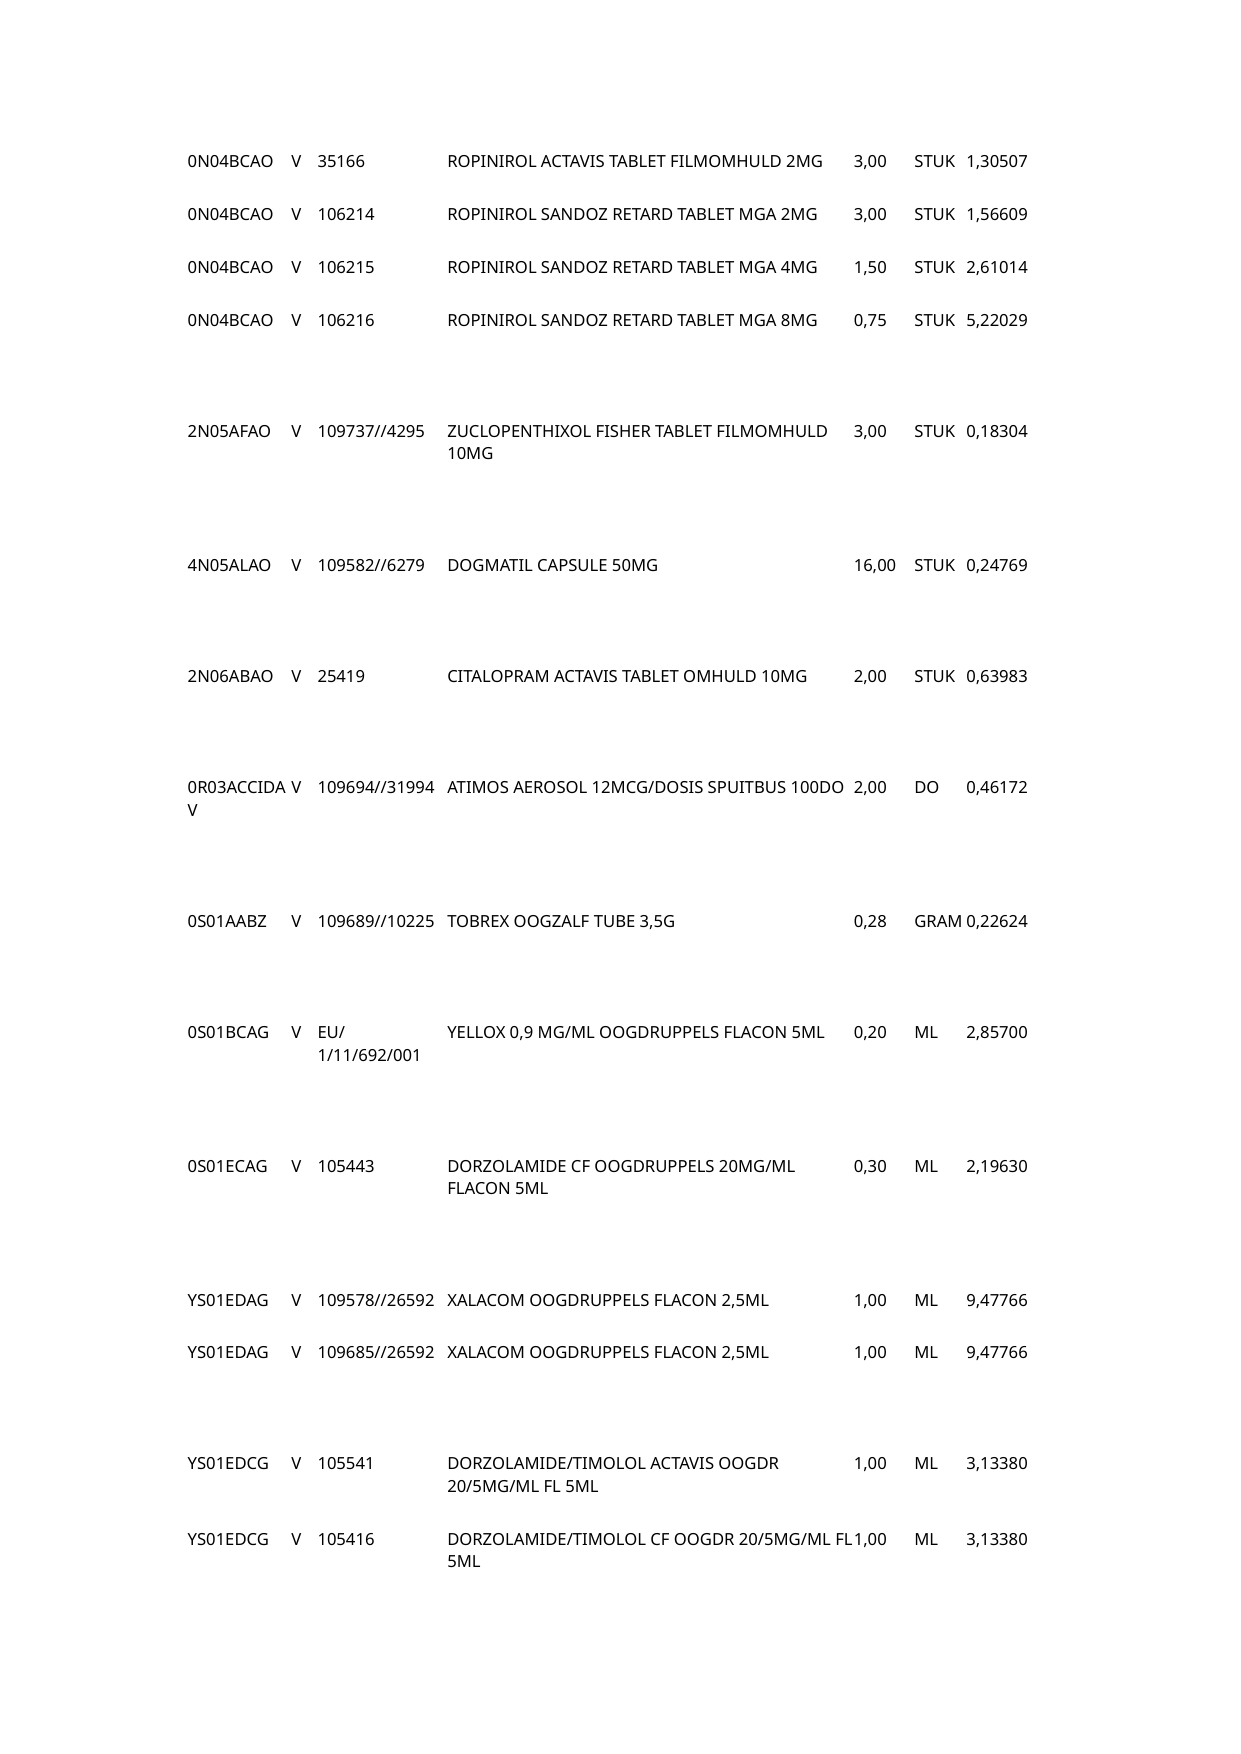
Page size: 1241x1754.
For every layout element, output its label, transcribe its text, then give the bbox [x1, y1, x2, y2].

table_cell [914, 606, 966, 664]
table_cell [291, 1394, 317, 1452]
table_cell [447, 1394, 853, 1452]
table_cell 16,00 [854, 553, 914, 606]
table_cell 3,00 [854, 150, 914, 203]
table_cell GRAM [914, 909, 966, 962]
table_cell 9,47766 [966, 1341, 1053, 1393]
table_cell [914, 361, 966, 419]
table_cell 2,00 [854, 775, 914, 851]
table_cell [914, 717, 966, 775]
table_cell V [291, 664, 317, 717]
table_cell [317, 717, 447, 775]
table_cell [854, 962, 914, 1020]
table_cell STUK [914, 308, 966, 361]
table_cell [854, 495, 914, 553]
table_cell [966, 1096, 1053, 1154]
table_cell 0,20 [854, 1020, 914, 1096]
table_cell YS01EDCG [188, 1528, 291, 1603]
table_cell 0N04BCAO [188, 308, 291, 361]
table_cell [854, 1096, 914, 1154]
table_cell V [291, 909, 317, 962]
table_cell 109689//10225 [317, 909, 447, 962]
table_cell 3,13380 [966, 1528, 1053, 1603]
table_cell V [291, 150, 317, 203]
table_cell 35166 [317, 150, 447, 203]
table_cell 0,24769 [966, 553, 1053, 606]
table_cell [447, 717, 853, 775]
table_cell XALACOM OOGDRUPPELS FLACON 2,5ML [447, 1288, 853, 1341]
table_cell EU/1/11/692/001 [317, 1020, 447, 1096]
table_cell [854, 1394, 914, 1452]
table_cell STUK [914, 664, 966, 717]
table_cell ML [914, 1020, 966, 1096]
table_cell [914, 495, 966, 553]
table_cell 0,18304 [966, 419, 1053, 495]
table_cell 2N05AFAO [188, 419, 291, 495]
table_cell YS01EDCG [188, 1452, 291, 1527]
table_cell [317, 1230, 447, 1288]
table_cell 105541 [317, 1452, 447, 1527]
table_cell V [291, 255, 317, 308]
table_cell 1,00 [854, 1528, 914, 1603]
table_cell ML [914, 1528, 966, 1603]
table_cell DORZOLAMIDE CF OOGDRUPPELS 20MG/ML FLACON 5ML [447, 1154, 853, 1230]
table_cell [854, 717, 914, 775]
table_cell [447, 1096, 853, 1154]
table_cell 2,19630 [966, 1154, 1053, 1230]
table_cell 0,30 [854, 1154, 914, 1230]
table_cell [317, 1096, 447, 1154]
table_cell [447, 495, 853, 553]
table_cell 0S01BCAG [188, 1020, 291, 1096]
table_cell 2,61014 [966, 255, 1053, 308]
table_cell [291, 1230, 317, 1288]
table_cell [966, 717, 1053, 775]
table_cell [966, 606, 1053, 664]
table_cell ML [914, 1288, 966, 1341]
table_cell [914, 1230, 966, 1288]
table_cell 109578//26592 [317, 1288, 447, 1341]
table_cell [854, 606, 914, 664]
table_cell [188, 1394, 291, 1452]
table_cell [966, 1394, 1053, 1452]
table_cell YELLOX 0,9 MG/ML OOGDRUPPELS FLACON 5ML [447, 1020, 853, 1096]
table_cell 106214 [317, 203, 447, 255]
table_cell [188, 1096, 291, 1154]
table_cell V [291, 1528, 317, 1603]
table_cell ROPINIROL ACTAVIS TABLET FILMOMHULD 2MG [447, 150, 853, 203]
table_cell [966, 361, 1053, 419]
table_cell V [291, 1341, 317, 1393]
table_cell [188, 717, 291, 775]
table_cell 109685//26592 [317, 1341, 447, 1393]
table_cell 105416 [317, 1528, 447, 1603]
table_cell [317, 851, 447, 909]
table_cell 0,22624 [966, 909, 1053, 962]
table_cell [317, 495, 447, 553]
table_cell YS01EDAG [188, 1288, 291, 1341]
table_cell 0,46172 [966, 775, 1053, 851]
table_cell [447, 1230, 853, 1288]
table_cell [447, 962, 853, 1020]
table_cell [966, 851, 1053, 909]
table_cell V [291, 553, 317, 606]
table_cell [291, 361, 317, 419]
table_cell [854, 361, 914, 419]
table_cell V [291, 203, 317, 255]
table_cell [291, 962, 317, 1020]
table_cell [914, 1394, 966, 1452]
table_cell V [291, 1288, 317, 1341]
table_cell 1,00 [854, 1341, 914, 1393]
table_cell [291, 717, 317, 775]
table_cell [188, 851, 291, 909]
table_cell [291, 606, 317, 664]
table_cell [188, 495, 291, 553]
table_cell 0S01ECAG [188, 1154, 291, 1230]
table_cell [188, 1230, 291, 1288]
table_cell V [291, 775, 317, 851]
table_cell [914, 962, 966, 1020]
table_cell [447, 606, 853, 664]
table_cell 0S01AABZ [188, 909, 291, 962]
table_cell STUK [914, 150, 966, 203]
table_cell V [291, 1020, 317, 1096]
table_cell 3,13380 [966, 1452, 1053, 1527]
table_cell 1,00 [854, 1288, 914, 1341]
table_cell [447, 361, 853, 419]
table_cell [914, 851, 966, 909]
table_cell 2,85700 [966, 1020, 1053, 1096]
table_cell 1,00 [854, 1452, 914, 1527]
table_cell 0,75 [854, 308, 914, 361]
table_cell 109737//4295 [317, 419, 447, 495]
table_cell 0N04BCAO [188, 203, 291, 255]
table_cell [854, 851, 914, 909]
table_cell [188, 361, 291, 419]
table_cell [291, 1096, 317, 1154]
table_cell 1,30507 [966, 150, 1053, 203]
table_cell STUK [914, 553, 966, 606]
table_cell 0N04BCAO [188, 150, 291, 203]
table_cell [854, 1230, 914, 1288]
table_cell DORZOLAMIDE/TIMOLOL CF OOGDR 20/5MG/ML FL 5ML [447, 1528, 853, 1603]
table_cell ATIMOS AEROSOL 12MCG/DOSIS SPUITBUS 100DO [447, 775, 853, 851]
table_cell XALACOM OOGDRUPPELS FLACON 2,5ML [447, 1341, 853, 1393]
table_cell V [291, 419, 317, 495]
table_cell STUK [914, 419, 966, 495]
table_cell 109694//31994 [317, 775, 447, 851]
table_cell [291, 851, 317, 909]
table_cell [188, 606, 291, 664]
table_cell DO [914, 775, 966, 851]
table_cell 1,50 [854, 255, 914, 308]
table_cell 109582//6279 [317, 553, 447, 606]
table_cell [966, 1230, 1053, 1288]
table_cell [188, 962, 291, 1020]
table_cell [317, 361, 447, 419]
table_cell V [291, 1154, 317, 1230]
table_cell 0N04BCAO [188, 255, 291, 308]
table_cell 0R03ACCIDAV [188, 775, 291, 851]
table_cell 2N06ABAO [188, 664, 291, 717]
table_cell STUK [914, 255, 966, 308]
table_cell 9,47766 [966, 1288, 1053, 1341]
table_cell [966, 495, 1053, 553]
table_cell ROPINIROL SANDOZ RETARD TABLET MGA 4MG [447, 255, 853, 308]
table_cell YS01EDAG [188, 1341, 291, 1393]
table_cell [317, 606, 447, 664]
table_cell 106215 [317, 255, 447, 308]
table_cell 25419 [317, 664, 447, 717]
table_cell DOGMATIL CAPSULE 50MG [447, 553, 853, 606]
table_cell CITALOPRAM ACTAVIS TABLET OMHULD 10MG [447, 664, 853, 717]
table_cell ML [914, 1341, 966, 1393]
table_cell 0,28 [854, 909, 914, 962]
table_cell ML [914, 1154, 966, 1230]
table_cell STUK [914, 203, 966, 255]
table_cell 1,56609 [966, 203, 1053, 255]
table_cell ROPINIROL SANDOZ RETARD TABLET MGA 2MG [447, 203, 853, 255]
table_cell V [291, 308, 317, 361]
table_cell [966, 962, 1053, 1020]
table_cell 0,63983 [966, 664, 1053, 717]
table_cell TOBREX OOGZALF TUBE 3,5G [447, 909, 853, 962]
table_cell 2,00 [854, 664, 914, 717]
table_cell [914, 1096, 966, 1154]
table_cell [317, 962, 447, 1020]
table_cell 4N05ALAO [188, 553, 291, 606]
table_cell DORZOLAMIDE/TIMOLOL ACTAVIS OOGDR 20/5MG/ML FL 5ML [447, 1452, 853, 1527]
table_cell 3,00 [854, 203, 914, 255]
table_cell 3,00 [854, 419, 914, 495]
table_cell [447, 851, 853, 909]
table_cell [291, 495, 317, 553]
table_cell V [291, 1452, 317, 1527]
table_cell ML [914, 1452, 966, 1527]
table_cell [317, 1394, 447, 1452]
table_cell 105443 [317, 1154, 447, 1230]
table_cell ZUCLOPENTHIXOL FISHER TABLET FILMOMHULD 10MG [447, 419, 853, 495]
table_cell ROPINIROL SANDOZ RETARD TABLET MGA 8MG [447, 308, 853, 361]
table_cell 106216 [317, 308, 447, 361]
table_cell 5,22029 [966, 308, 1053, 361]
